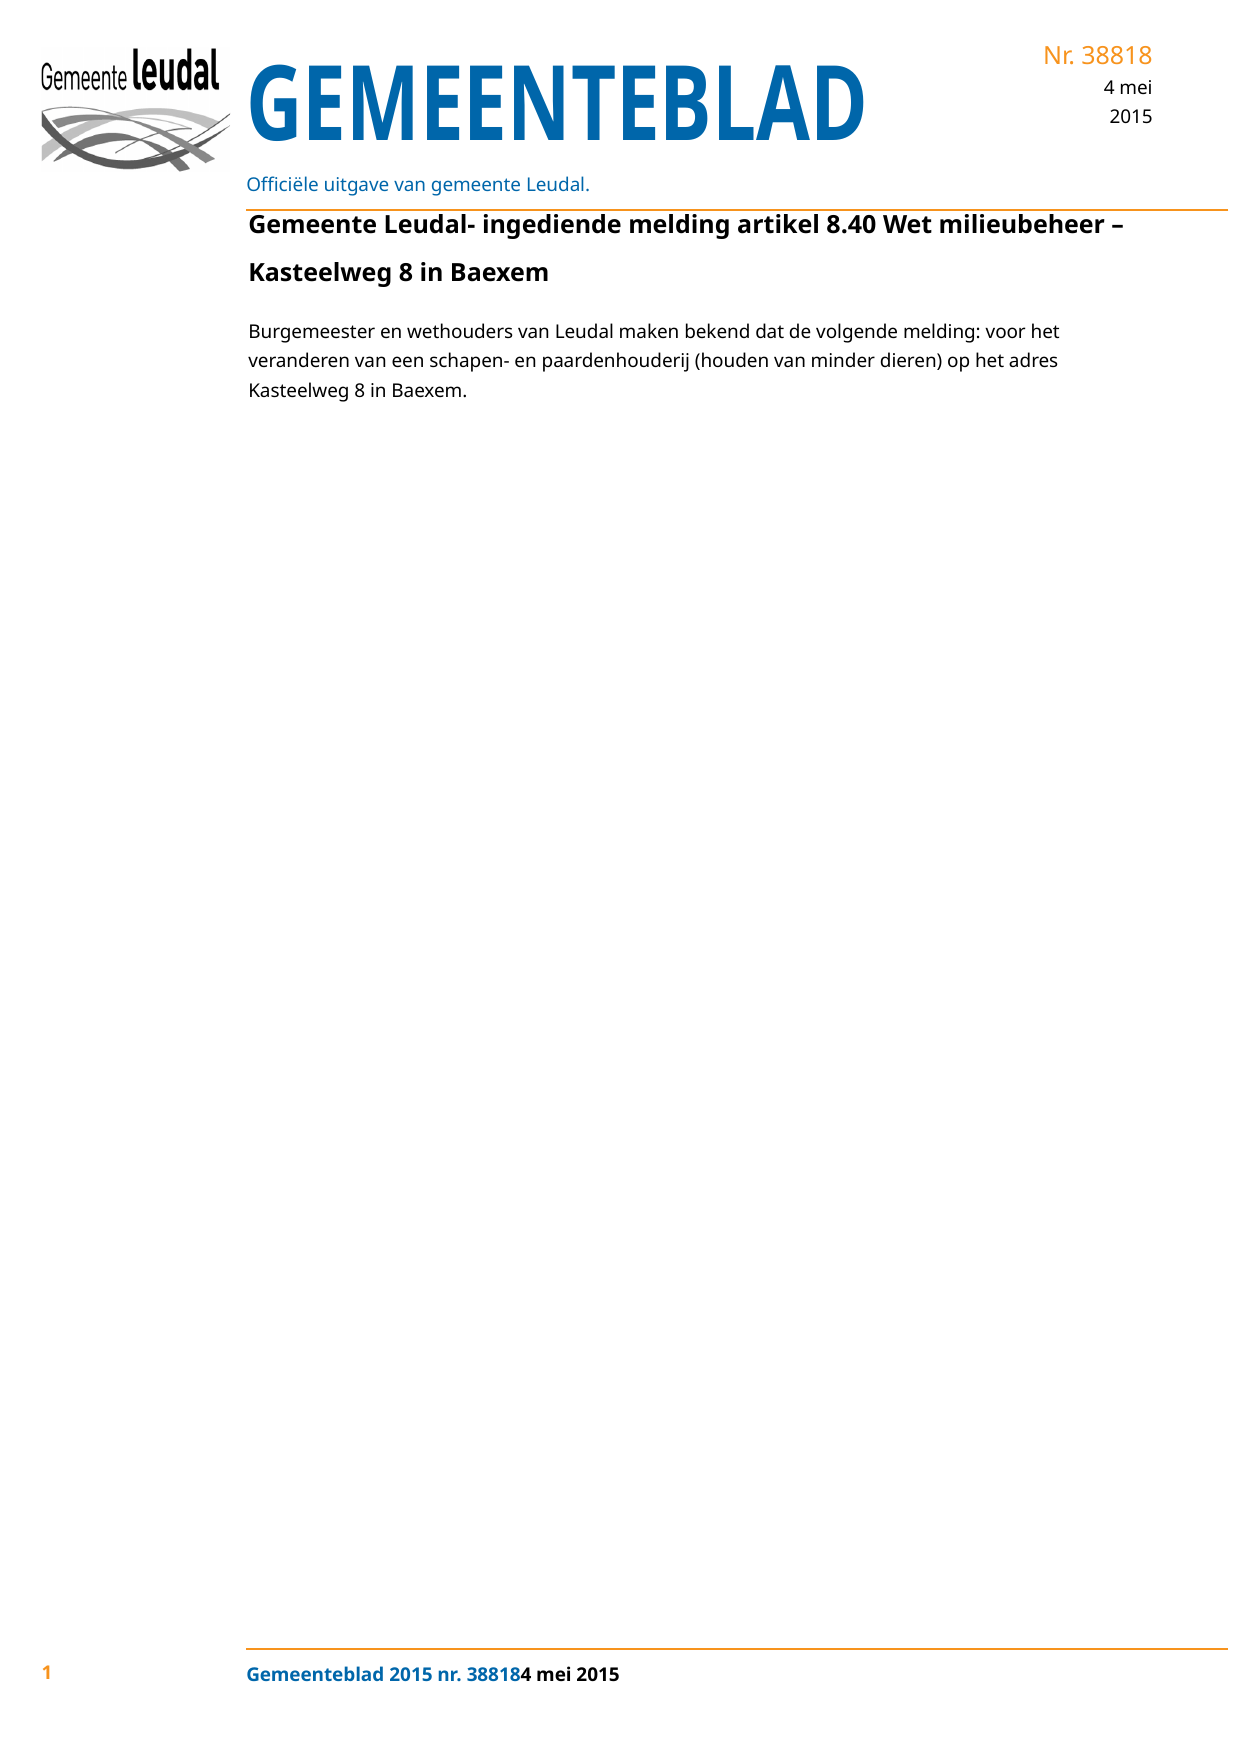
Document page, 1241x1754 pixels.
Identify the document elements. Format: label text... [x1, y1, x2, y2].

picture [41, 47, 231, 172]
text Gemeente Leudal- ingediende melding artikel 8.40 Wet milieubeheer – Kasteelweg 8 in Baexem [248, 211, 1152, 288]
text Burgemeester en wethouders van Leudal maken bekend dat de volgende melding: voor het veranderen van een schapen- en paardenhouderij (houden van minder dieren) op het adres Kasteelweg 8 in Baexem. [248, 318, 1152, 403]
